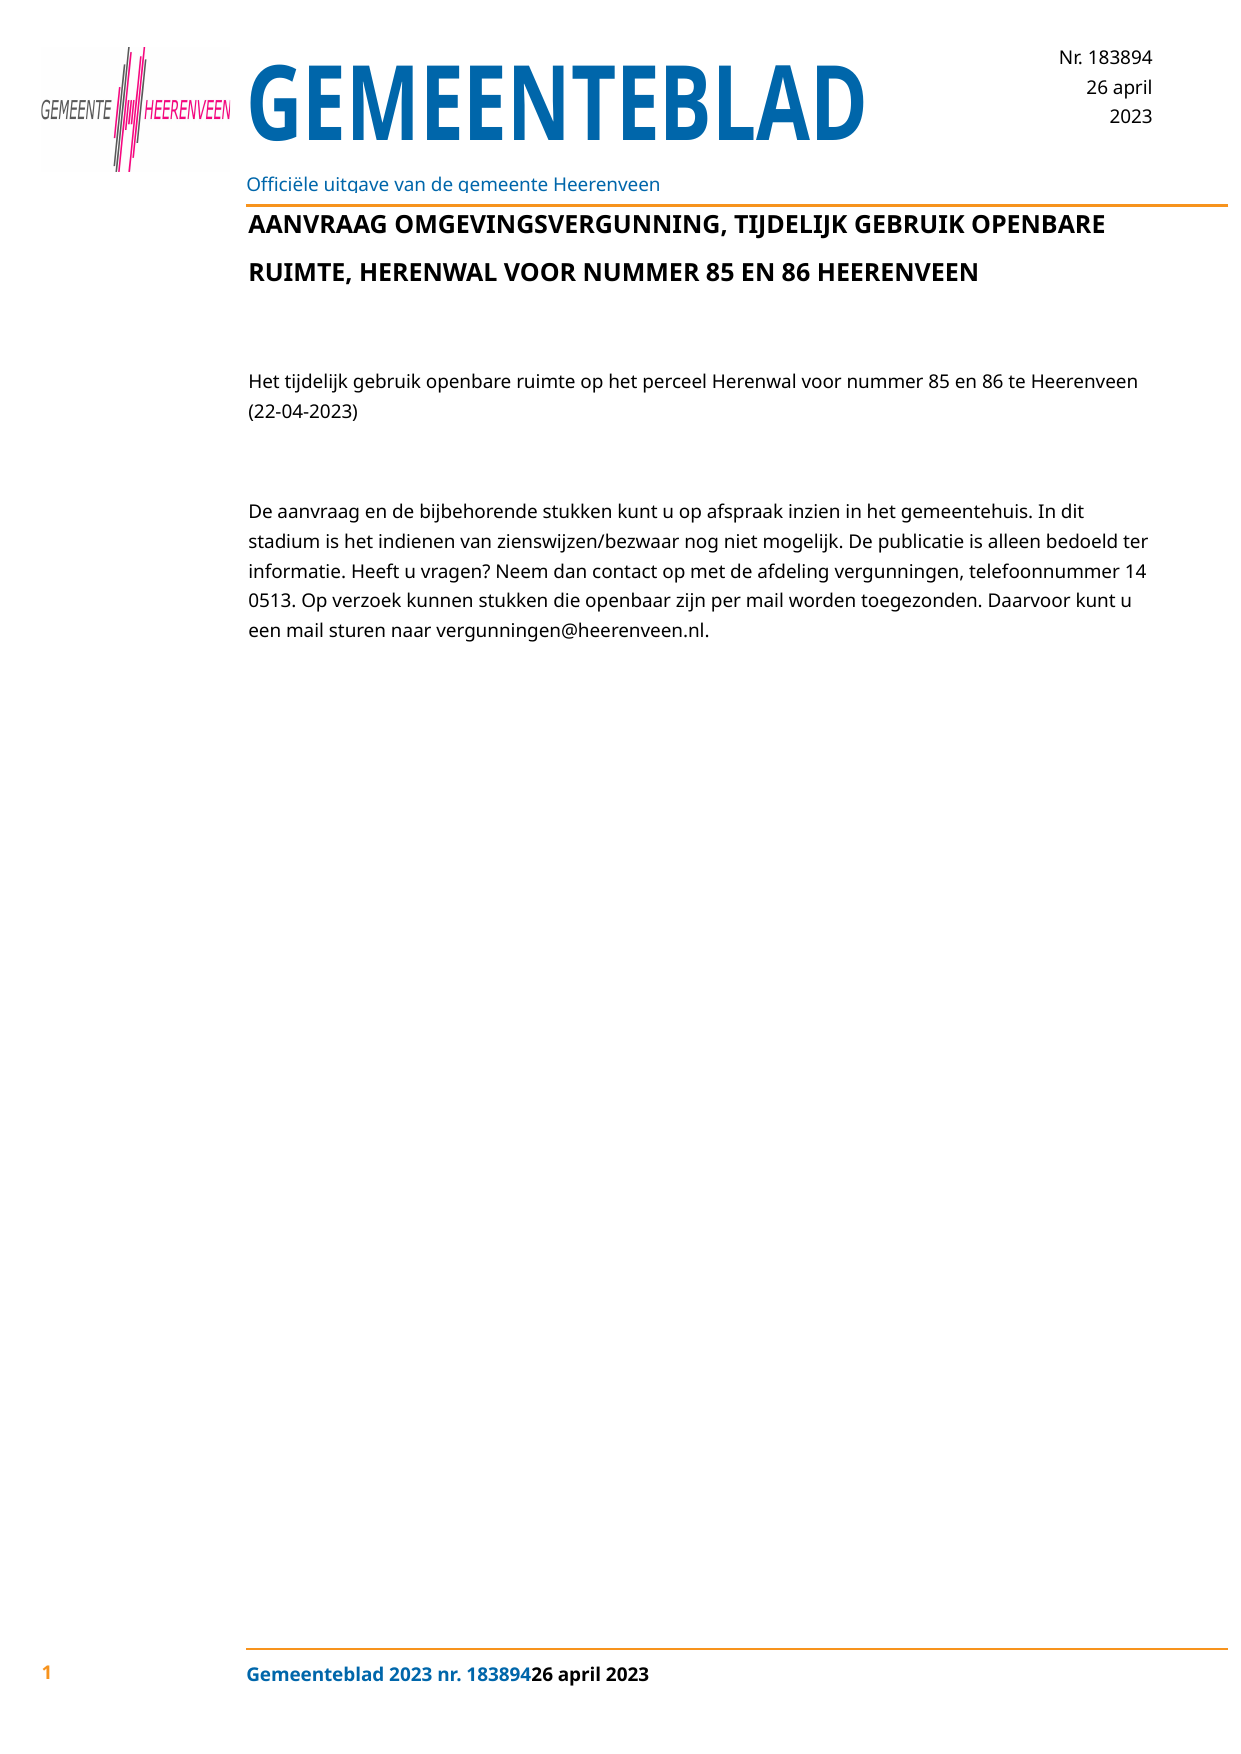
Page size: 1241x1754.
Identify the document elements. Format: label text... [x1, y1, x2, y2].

picture [41, 47, 231, 172]
text AANVRAAG OMGEVINGSVERGUNNING, TIJDELIJK GEBRUIK OPENBARE RUIMTE, HERENWAL VOOR NUMMER 85 EN 86 HEERENVEEN [248, 207, 1152, 288]
text Het tijdelijk gebruik openbare ruimte op het perceel Herenwal voor nummer 85 en 86 te Heerenveen (22-04-2023) [248, 368, 1152, 424]
text De aanvraag en de bijbehorende stukken kunt u op afspraak inzien in het gemeentehuis. In dit stadium is het indienen van zienswijzen/bezwaar nog niet mogelijk. De publicatie is alleen bedoeld ter informatie. Heeft u vragen? Neem dan contact op met de afdeling vergunningen, telefoonnummer 14 0513. Op verzoek kunnen stukken die openbaar zijn per mail worden toegezonden. Daarvoor kunt u een mail sturen naar vergunningen@heerenveen.nl. [248, 499, 1152, 643]
